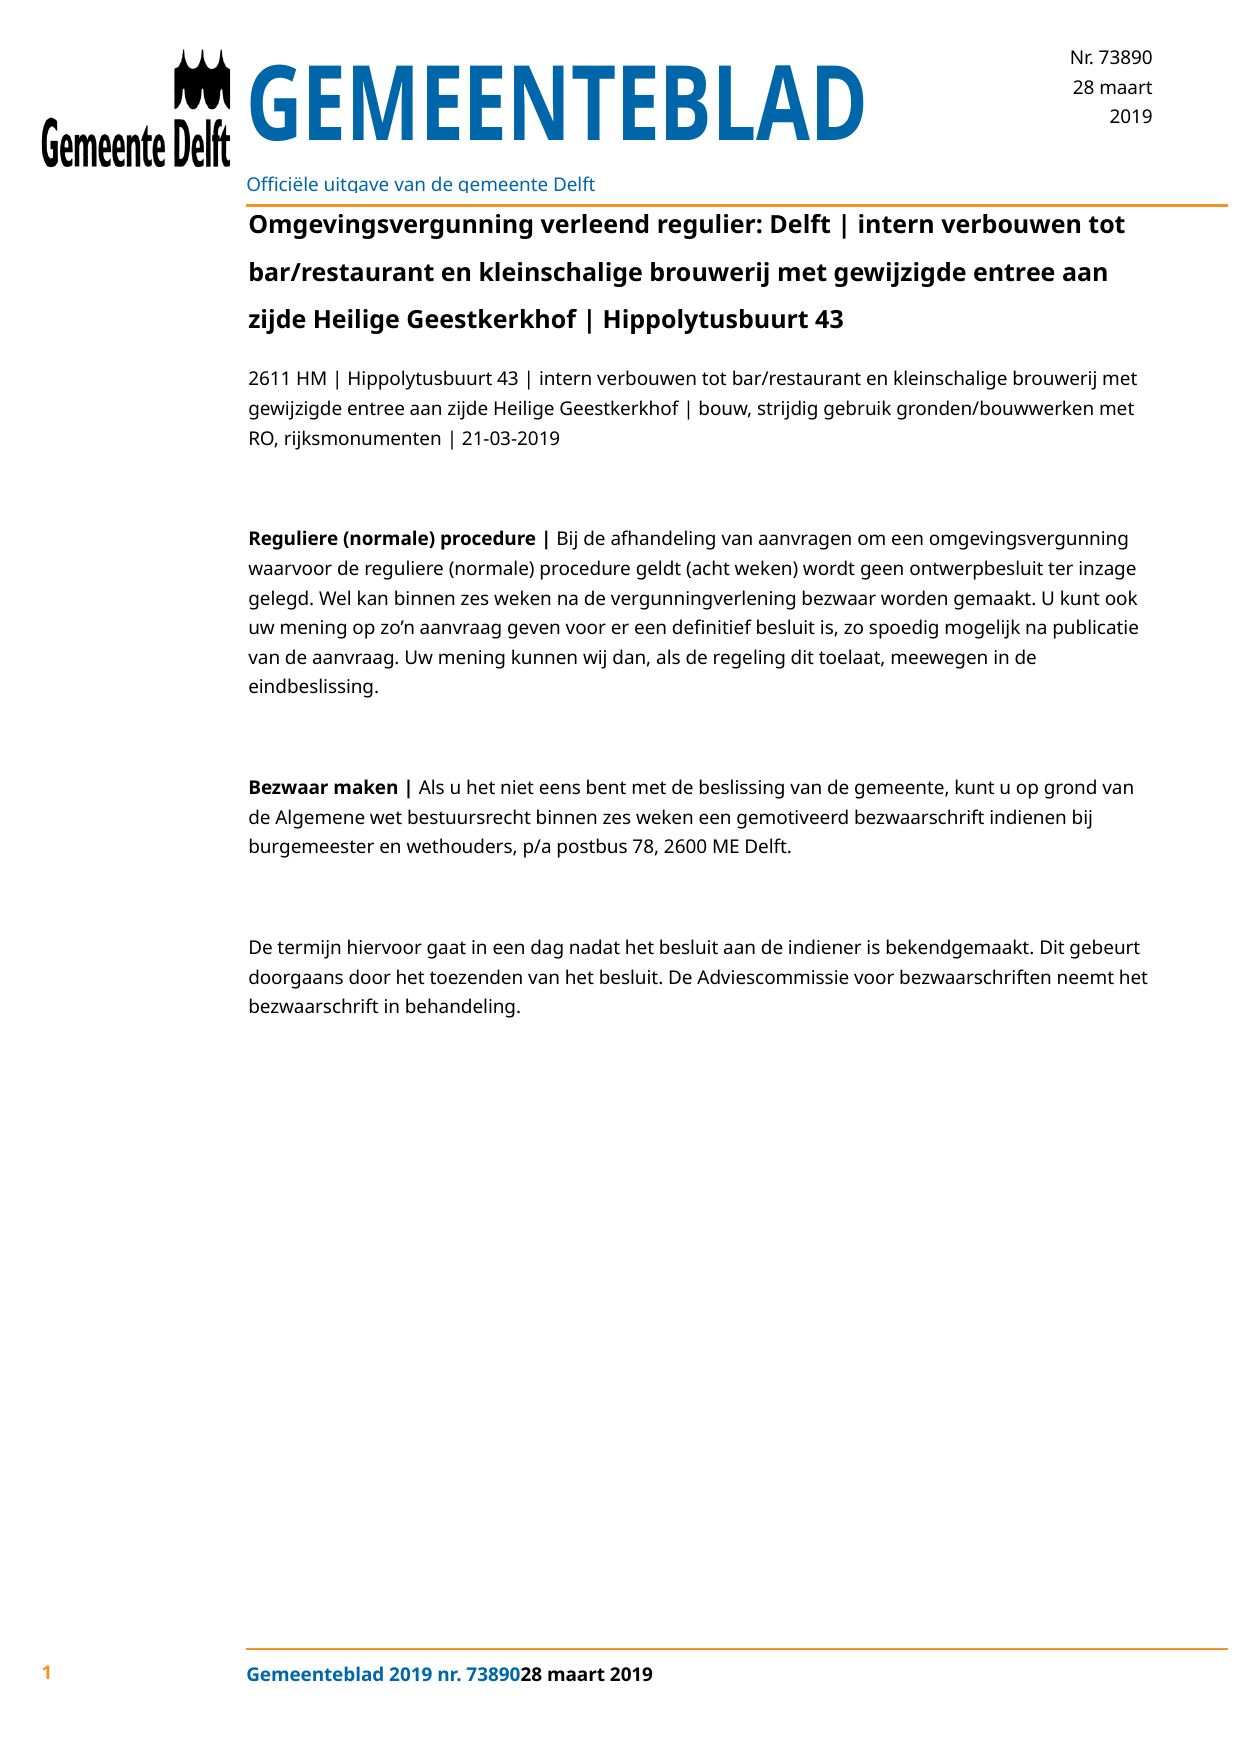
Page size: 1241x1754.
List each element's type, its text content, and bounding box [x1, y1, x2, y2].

text De termijn hiervoor gaat in een dag nadat het besluit aan de indiener is bekendgemaakt. Dit gebeurt doorgaans door het toezenden van het besluit. De Adviescommissie voor bezwaarschriften neemt het bezwaarschrift in behandeling. [248, 934, 1152, 1019]
text 2611 HM | Hippolytusbuurt 43 | intern verbouwen tot bar/restaurant en kleinschalige brouwerij met gewijzigde entree aan zijde Heilige Geestkerkhof | bouw, strijdig gebruik gronden/bouwwerken met RO, rijksmonumenten | 21-03-2019 [248, 366, 1152, 450]
text Bezwaar maken | Als u het niet eens bent met de beslissing van de gemeente, kunt u op grond van de Algemene wet bestuursrecht binnen zes weken een gemotiveerd bezwaarschrift indienen bij burgemeester en wethouders, p/a postbus 78, 2600 ME Delft. [248, 774, 1152, 859]
text Omgevingsvergunning verleend regulier: Delft | intern verbouwen tot bar/restaurant en kleinschalige brouwerij met gewijzigde entree aan zijde Heilige Geestkerkhof | Hippolytusbuurt 43 [248, 207, 1152, 336]
picture [41, 47, 231, 172]
text Reguliere (normale) procedure | Bij de afhandeling van aanvragen om een omgevingsvergunning waarvoor de reguliere (normale) procedure geldt (acht weken) wordt geen ontwerpbesluit ter inzage gelegd. Wel kan binnen zes weken na de vergunningverlening bezwaar worden gemaakt. U kunt ook uw mening op zo’n aanvraag geven voor er een definitief besluit is, zo spoedig mogelijk na publicatie van de aanvraag. Uw mening kunnen wij dan, als de regeling dit toelaat, meewegen in de eindbeslissing. [248, 526, 1152, 699]
